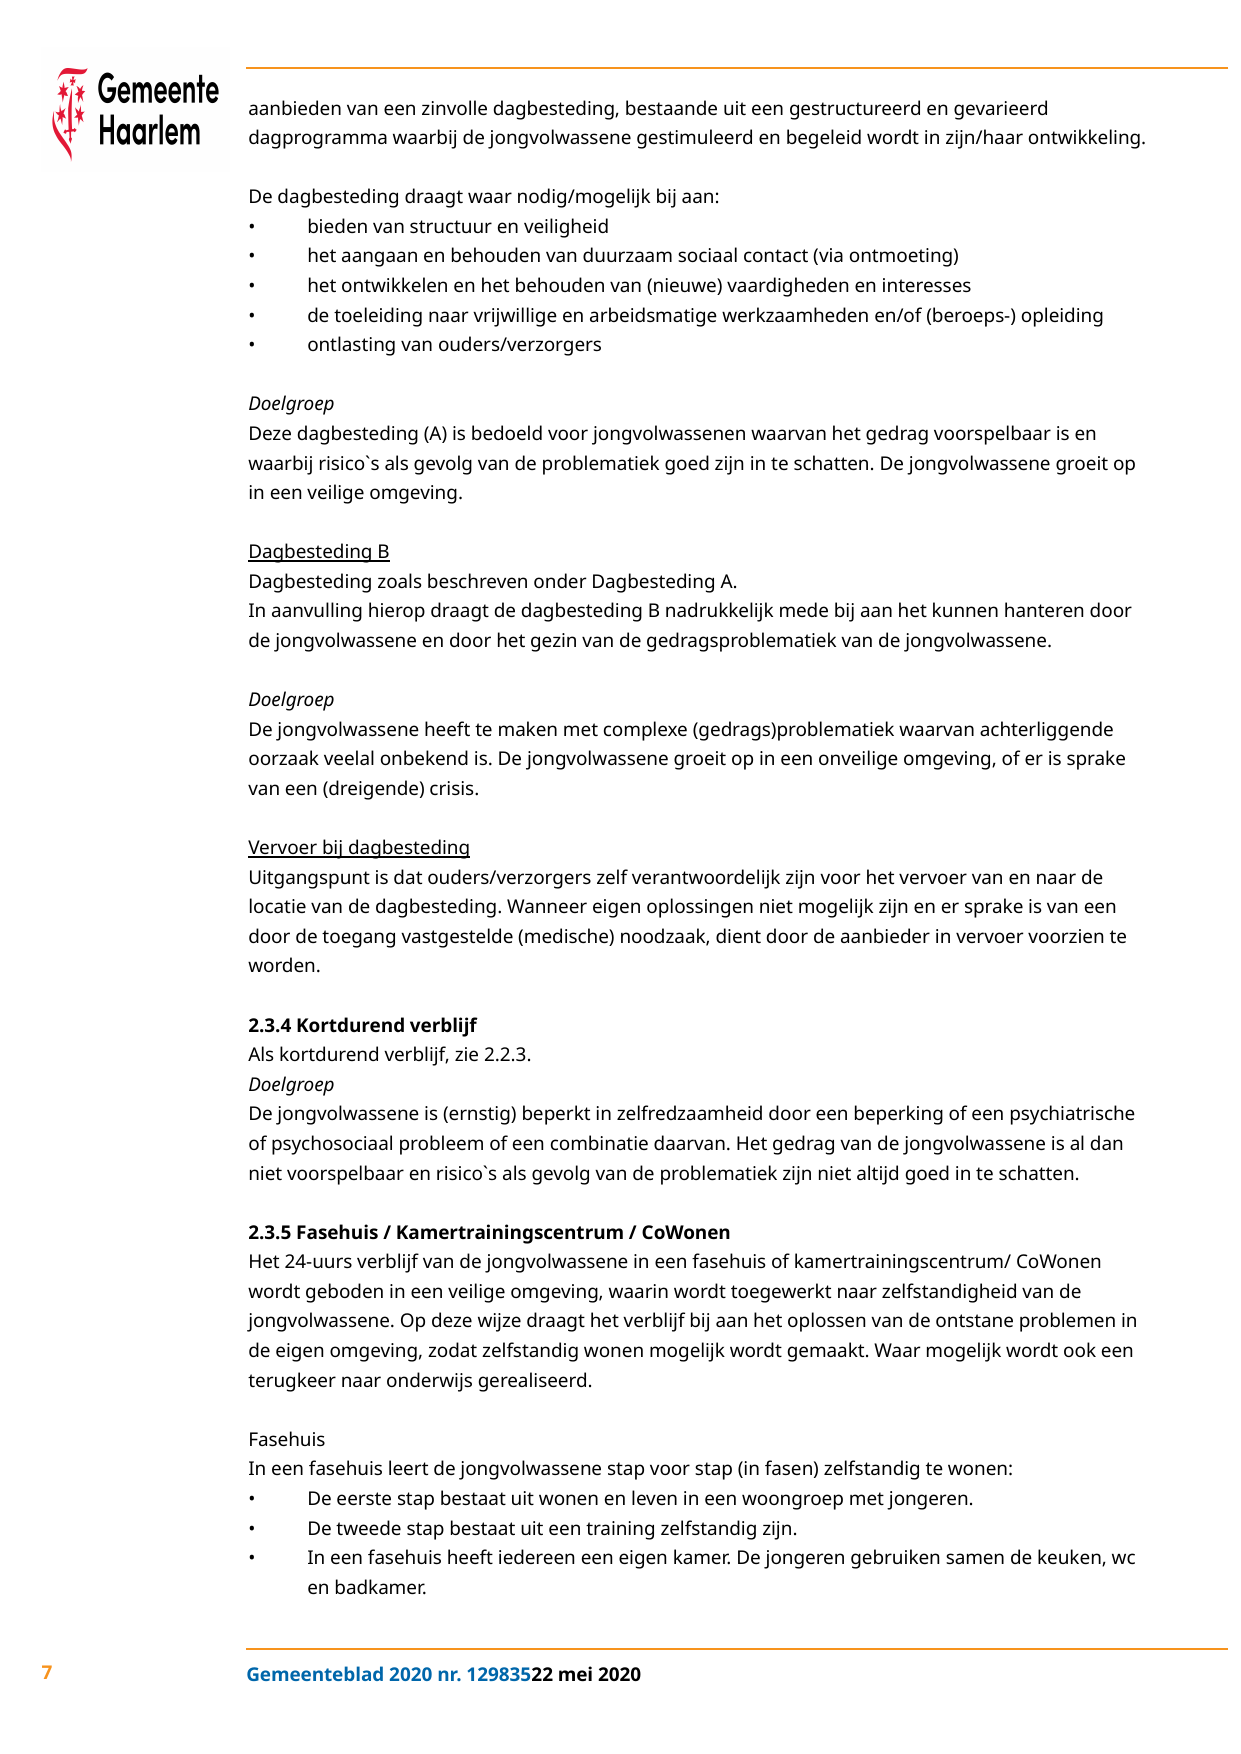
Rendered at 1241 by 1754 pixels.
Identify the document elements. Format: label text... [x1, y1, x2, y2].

list ontlasting van ouders/verzorgers [248, 331, 1152, 357]
picture [41, 47, 231, 172]
text Dagbesteding zoals beschreven onder Dagbesteding A. [248, 568, 1152, 594]
list bieden van structuur en veiligheid [248, 213, 1152, 239]
text Dagbesteding B [248, 538, 1152, 564]
list De tweede stap bestaat uit een training zelfstandig zijn. [248, 1515, 1152, 1541]
list de toeleiding naar vrijwillige en arbeidsmatige werkzaamheden en/of (beroeps-) opleiding [248, 302, 1152, 328]
text 2.3.4 Kortdurend verblijf [248, 1012, 1152, 1038]
list het aangaan en behouden van duurzaam sociaal contact (via ontmoeting) [248, 243, 1152, 268]
text aanbieden van een zinvolle dagbesteding, bestaande uit een gestructureerd en gevarieerd dagprogramma waarbij de jongvolwassene gestimuleerd en begeleid wordt in zijn/haar ontwikkeling. [248, 95, 1152, 150]
text De jongvolwassene is (ernstig) beperkt in zelfredzaamheid door een beperking of een psychiatrische of psychosociaal probleem of een combinatie daarvan. Het gedrag van de jongvolwassene is al dan niet voorspelbaar en risico`s als gevolg van de problematiek zijn niet altijd goed in te schatten. [248, 1101, 1152, 1186]
text In aanvulling hierop draagt de dagbesteding B nadrukkelijk mede bij aan het kunnen hanteren door de jongvolwassene en door het gezin van de gedragsproblematiek van de jongvolwassene. [248, 598, 1152, 653]
text Doelgroep [248, 1071, 1152, 1097]
list het ontwikkelen en het behouden van (nieuwe) vaardigheden en interesses [248, 272, 1152, 298]
text In een fasehuis leert de jongvolwassene stap voor stap (in fasen) zelfstandig te wonen: [248, 1456, 1152, 1481]
text Vervoer bij dagbesteding [248, 834, 1152, 860]
text Als kortdurend verblijf, zie 2.2.3. [248, 1041, 1152, 1067]
text Doelgroep [248, 686, 1152, 712]
text Doelgroep [248, 391, 1152, 416]
text Uitgangspunt is dat ouders/verzorgers zelf verantwoordelijk zijn voor het vervoer van en naar de locatie van de dagbesteding. Wanneer eigen oplossingen niet mogelijk zijn en er sprake is van een door de toegang vastgestelde (medische) noodzaak, dient door de aanbieder in vervoer voorzien te worden. [248, 864, 1152, 978]
text 2.3.5 Fasehuis / Kamertrainingscentrum / CoWonen [248, 1219, 1152, 1245]
text Deze dagbesteding (A) is bedoeld voor jongvolwassenen waarvan het gedrag voorspelbaar is en waarbij risico`s als gevolg van de problematiek goed zijn in te schatten. De jongvolwassene groeit op in een veilige omgeving. [248, 420, 1152, 505]
list De eerste stap bestaat uit wonen en leven in een woongroep met jongeren. [248, 1485, 1152, 1511]
text Fasehuis [248, 1426, 1152, 1452]
text De dagbesteding draagt waar nodig/mogelijk bij aan: [248, 183, 1152, 209]
text Het 24-uurs verblijf van de jongvolwassene in een fasehuis of kamertrainingscentrum/ CoWonen wordt geboden in een veilige omgeving, waarin wordt toegewerkt naar zelfstandigheid van de jongvolwassene. Op deze wijze draagt het verblijf bij aan het oplossen van de ontstane problemen in de eigen omgeving, zodat zelfstandig wonen mogelijk wordt gemaakt. Waar mogelijk wordt ook een terugkeer naar onderwijs gerealiseerd. [248, 1248, 1152, 1393]
list In een fasehuis heeft iedereen een eigen kamer. De jongeren gebruiken samen de keuken, wc en badkamer. [248, 1544, 1152, 1600]
text De jongvolwassene heeft te maken met complexe (gedrags)problematiek waarvan achterliggende oorzaak veelal onbekend is. De jongvolwassene groeit op in een onveilige omgeving, of er is sprake van een (dreigende) crisis. [248, 716, 1152, 801]
